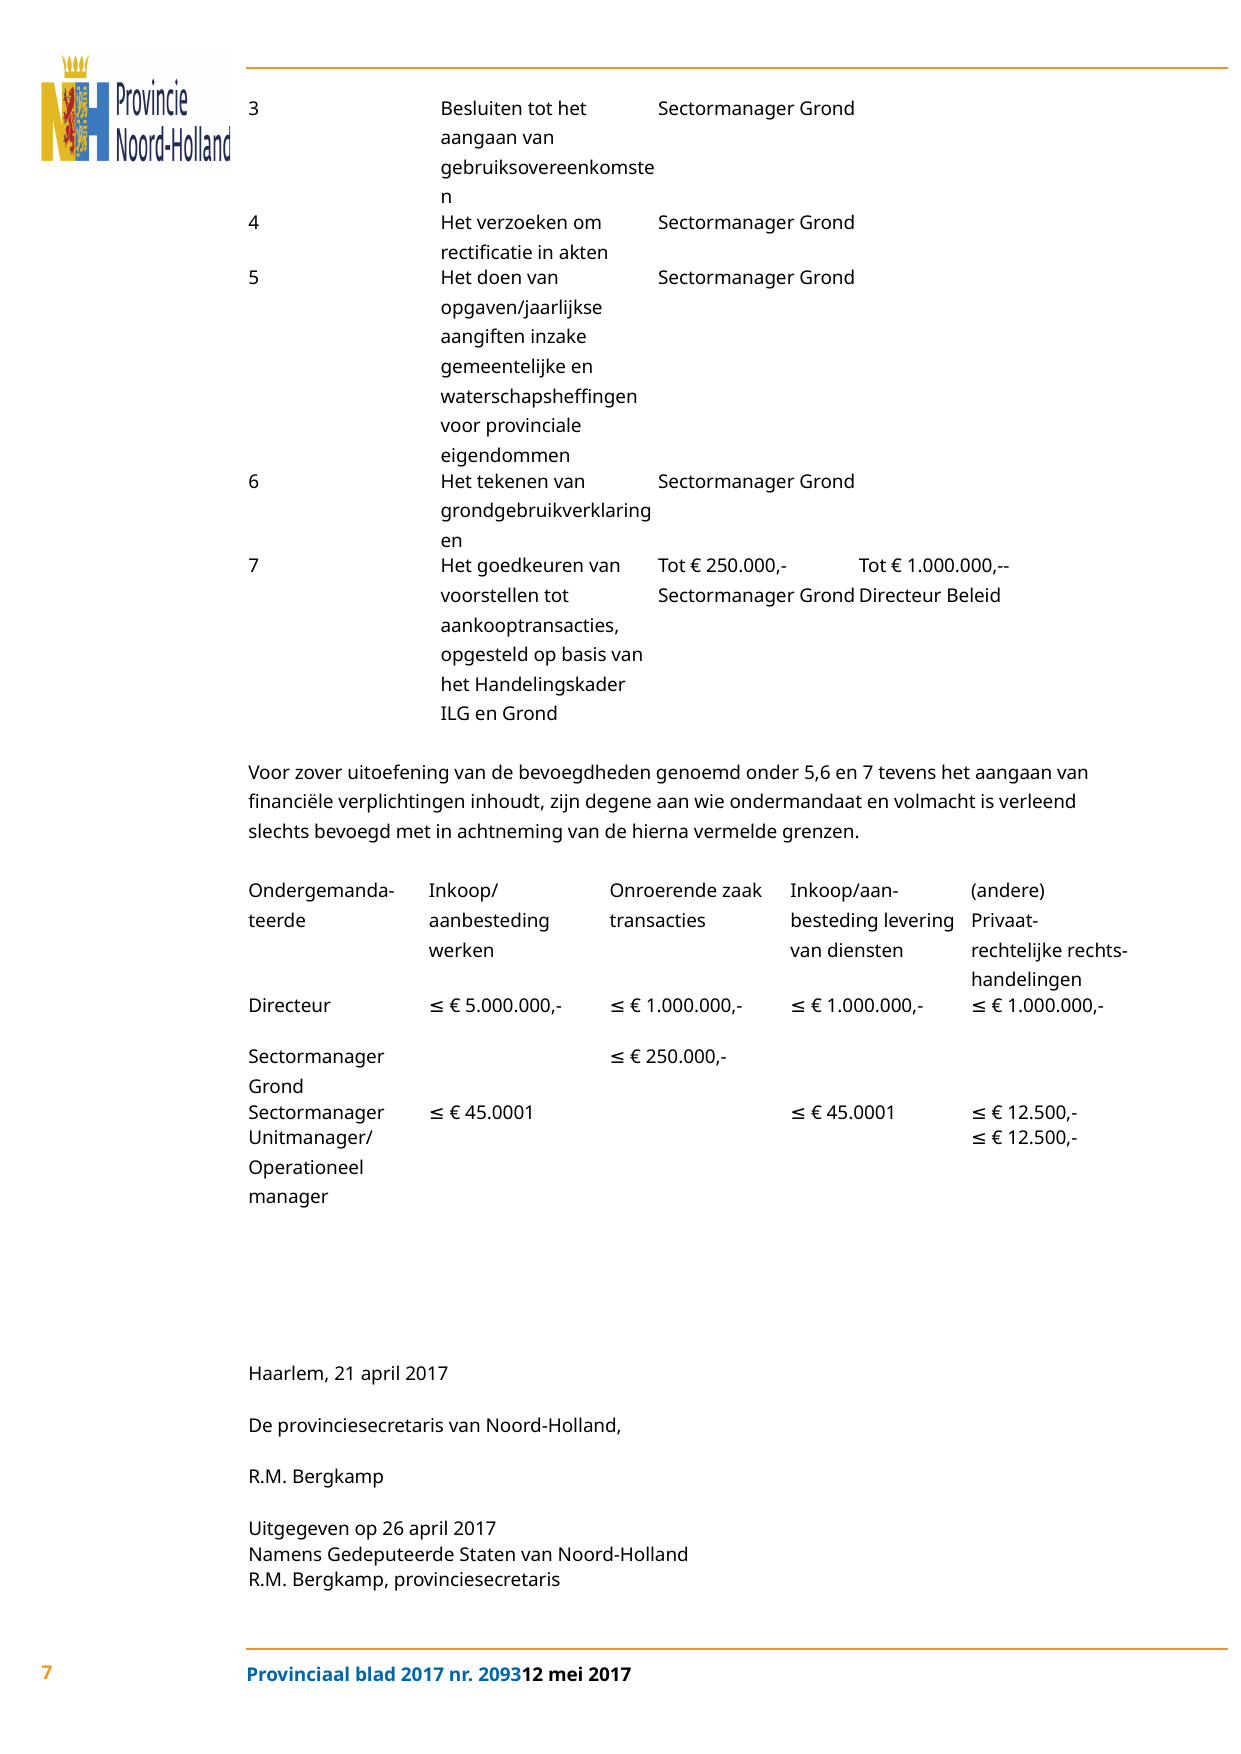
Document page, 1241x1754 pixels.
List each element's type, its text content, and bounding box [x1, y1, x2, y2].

table_cell [429, 1044, 609, 1099]
table_header Onroerende zaak transacties [609, 878, 790, 992]
table_cell Sectormanager Grond [658, 265, 859, 468]
table_cell [859, 265, 1152, 468]
text slechts bevoegd met in achtneming van de hierna vermelde grenzen. [248, 818, 1152, 844]
table_cell ≤ € 1.000.000,- [971, 992, 1152, 1018]
table_cell [429, 1125, 609, 1209]
text De provinciesecretaris van Noord-Holland, [248, 1412, 1152, 1438]
table_header Inkoop/ aanbesteding werken [429, 878, 609, 992]
table_cell Het tekenen van grondgebruikverklaringen [440, 468, 658, 553]
table_cell ≤ € 45.0001 [790, 1099, 971, 1124]
text financiële verplichtingen inhoudt, zijn degene aan wie ondermandaat en volmacht is verleend [248, 789, 1152, 814]
table_cell ≤ € 45.0001 [429, 1099, 609, 1124]
table_cell 6 [248, 468, 440, 553]
text Voor zover uitoefening van de bevoegdheden genoemd onder 5,6 en 7 tevens het aangaan van [248, 759, 1152, 785]
table_cell ≤ € 5.000.000,- [429, 992, 609, 1018]
table_cell 5 [248, 265, 440, 468]
table_cell 4 [248, 209, 440, 264]
table_cell ≤ € 250.000,- [609, 1044, 790, 1099]
table_header Inkoop/aan-besteding levering van diensten [790, 878, 971, 992]
table_cell [248, 1018, 429, 1043]
table_cell Tot € 1.000.000,-- Directeur Beleid [859, 553, 1152, 726]
table_cell Sectormanager Grond [658, 468, 859, 553]
table_cell [859, 209, 1152, 264]
table_header (andere) Privaat- rechtelijke rechts- handelingen [971, 878, 1152, 992]
table_header Ondergemanda- teerde [248, 878, 429, 992]
table_cell Het goedkeuren van voorstellen tot aankooptransacties, opgesteld op basis van het Handelingskader ILG en Grond [440, 553, 658, 726]
table_cell ≤ € 1.000.000,- [609, 992, 790, 1018]
text Uitgegeven op 26 april 2017 [248, 1515, 1152, 1541]
table_cell [971, 1044, 1152, 1099]
table_cell [859, 468, 1152, 553]
table_cell Sectormanager Grond [248, 1044, 429, 1099]
text R.M. Bergkamp [248, 1463, 1152, 1489]
table_cell Sectormanager Grond [658, 95, 859, 209]
table_cell Tot € 250.000,- Sectormanager Grond [658, 553, 859, 726]
text Namens Gedeputeerde Staten van Noord-Holland [248, 1541, 1152, 1566]
table_cell [971, 1018, 1152, 1043]
table_cell ≤ € 12.500,- [971, 1099, 1152, 1124]
table_cell Het verzoeken om rectificatie in akten [440, 209, 658, 264]
table_cell Unitmanager/ Operationeel manager [248, 1125, 429, 1209]
table_cell [609, 1099, 790, 1124]
table_cell ≤ € 12.500,- [971, 1125, 1152, 1209]
table_cell [790, 1125, 971, 1209]
table_cell Sectormanager [248, 1099, 429, 1124]
table_cell [790, 1018, 971, 1043]
table_cell [859, 95, 1152, 209]
table_cell 7 [248, 553, 440, 726]
table_cell [609, 1125, 790, 1209]
picture [41, 47, 231, 172]
table_cell [609, 1018, 790, 1043]
table_cell [790, 1044, 971, 1099]
table_cell Directeur [248, 992, 429, 1018]
text R.M. Bergkamp, provinciesecretaris [248, 1566, 1152, 1592]
table_cell Het doen van opgaven/jaarlijkse aangiften inzake gemeentelijke en waterschapsheffingen voor provinciale eigendommen [440, 265, 658, 468]
table_cell ≤ € 1.000.000,- [790, 992, 971, 1018]
table_cell Sectormanager Grond [658, 209, 859, 264]
table_cell Besluiten tot het aangaan van gebruiksovereenkomsten [440, 95, 658, 209]
text Haarlem, 21 april 2017 [248, 1361, 1152, 1386]
table_cell 3 [248, 95, 440, 209]
table_cell [429, 1018, 609, 1043]
